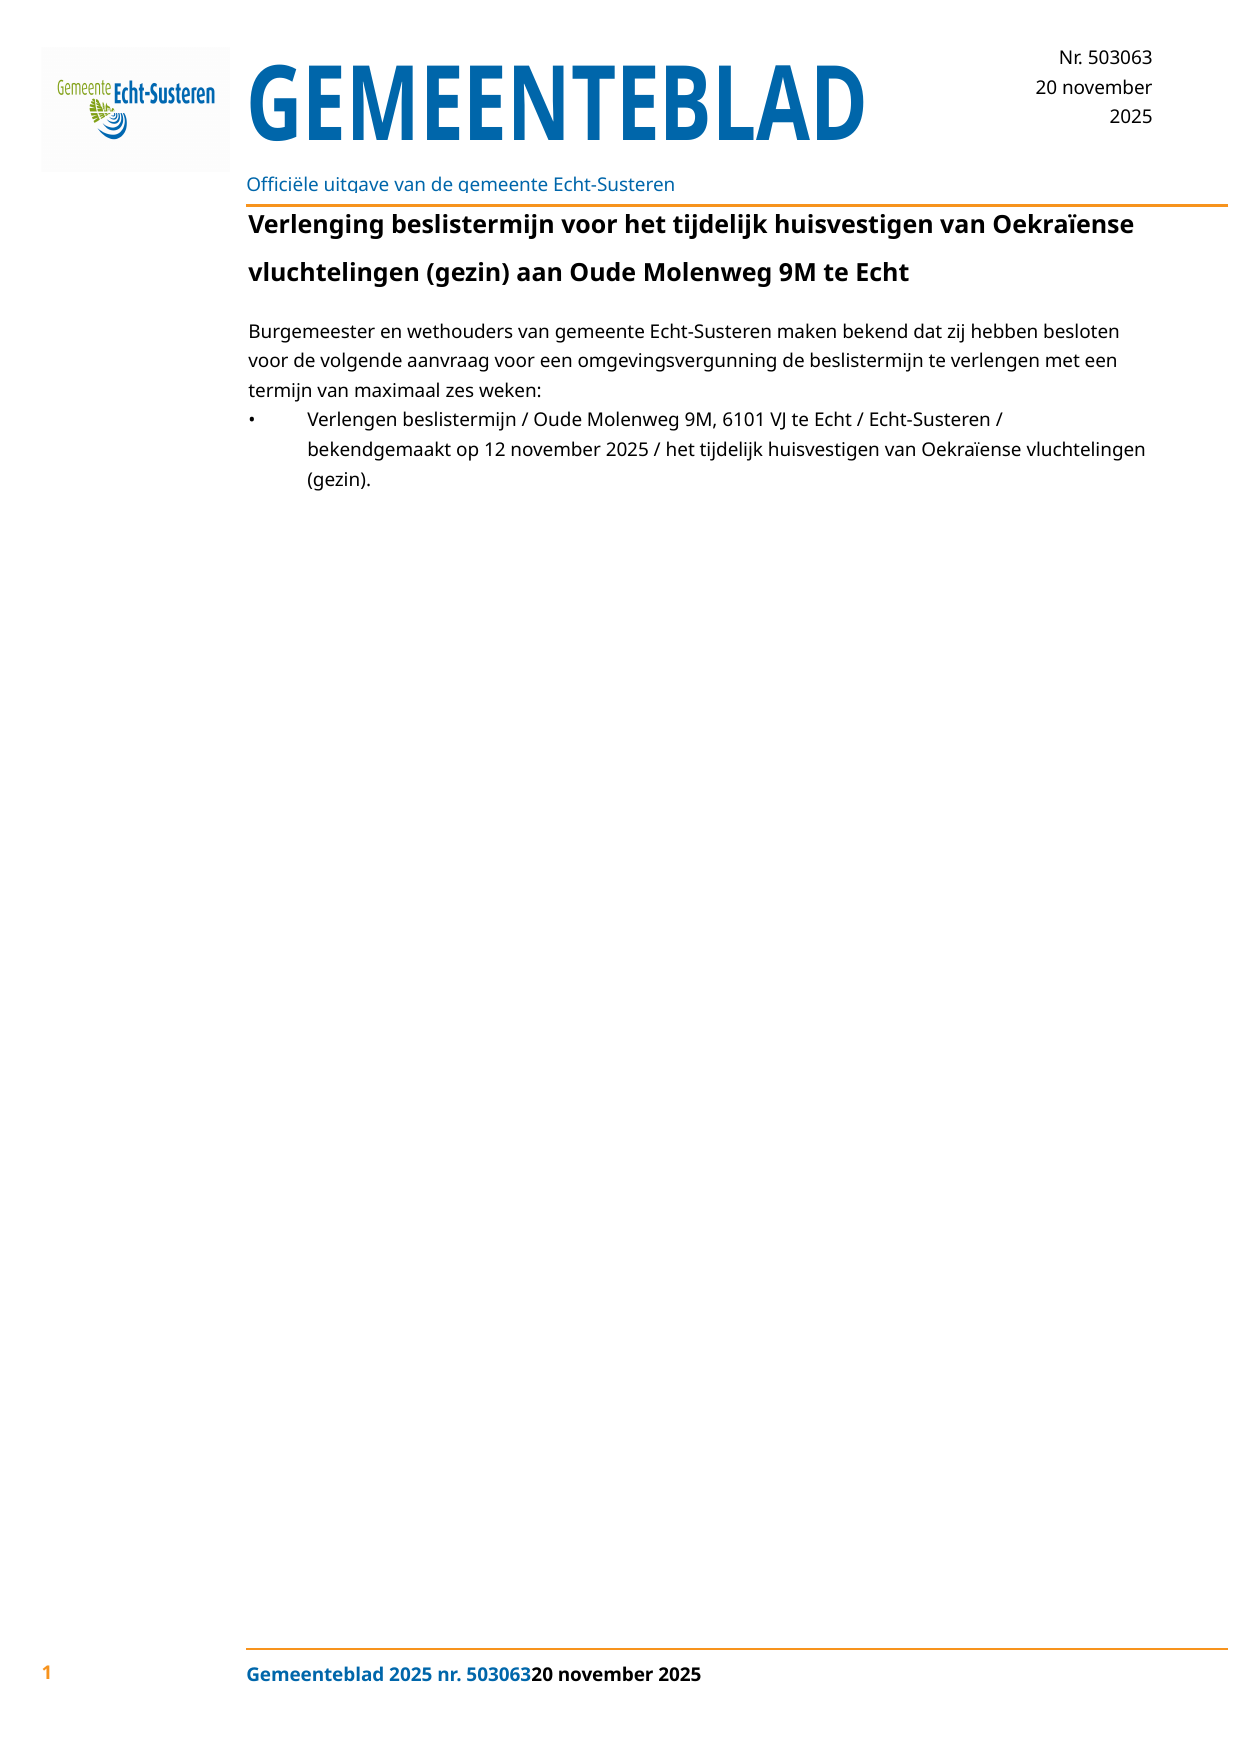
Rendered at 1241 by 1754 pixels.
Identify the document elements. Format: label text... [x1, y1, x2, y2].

text Verlenging beslistermijn voor het tijdelijk huisvestigen van Oekraïense vluchtelingen (gezin) aan Oude Molenweg 9M te Echt [248, 207, 1152, 288]
picture [41, 47, 231, 172]
list Verlengen beslistermijn / Oude Molenweg 9M, 6101 VJ te Echt / Echt-Susteren / bekendgemaakt op 12 november 2025 / het tijdelijk huisvestigen van Oekraïense vluchtelingen (gezin). [248, 407, 1152, 492]
text Burgemeester en wethouders van gemeente Echt-Susteren maken bekend dat zij hebben besloten voor de volgende aanvraag voor een omgevingsvergunning de beslistermijn te verlengen met een termijn van maximaal zes weken: [248, 318, 1152, 403]
